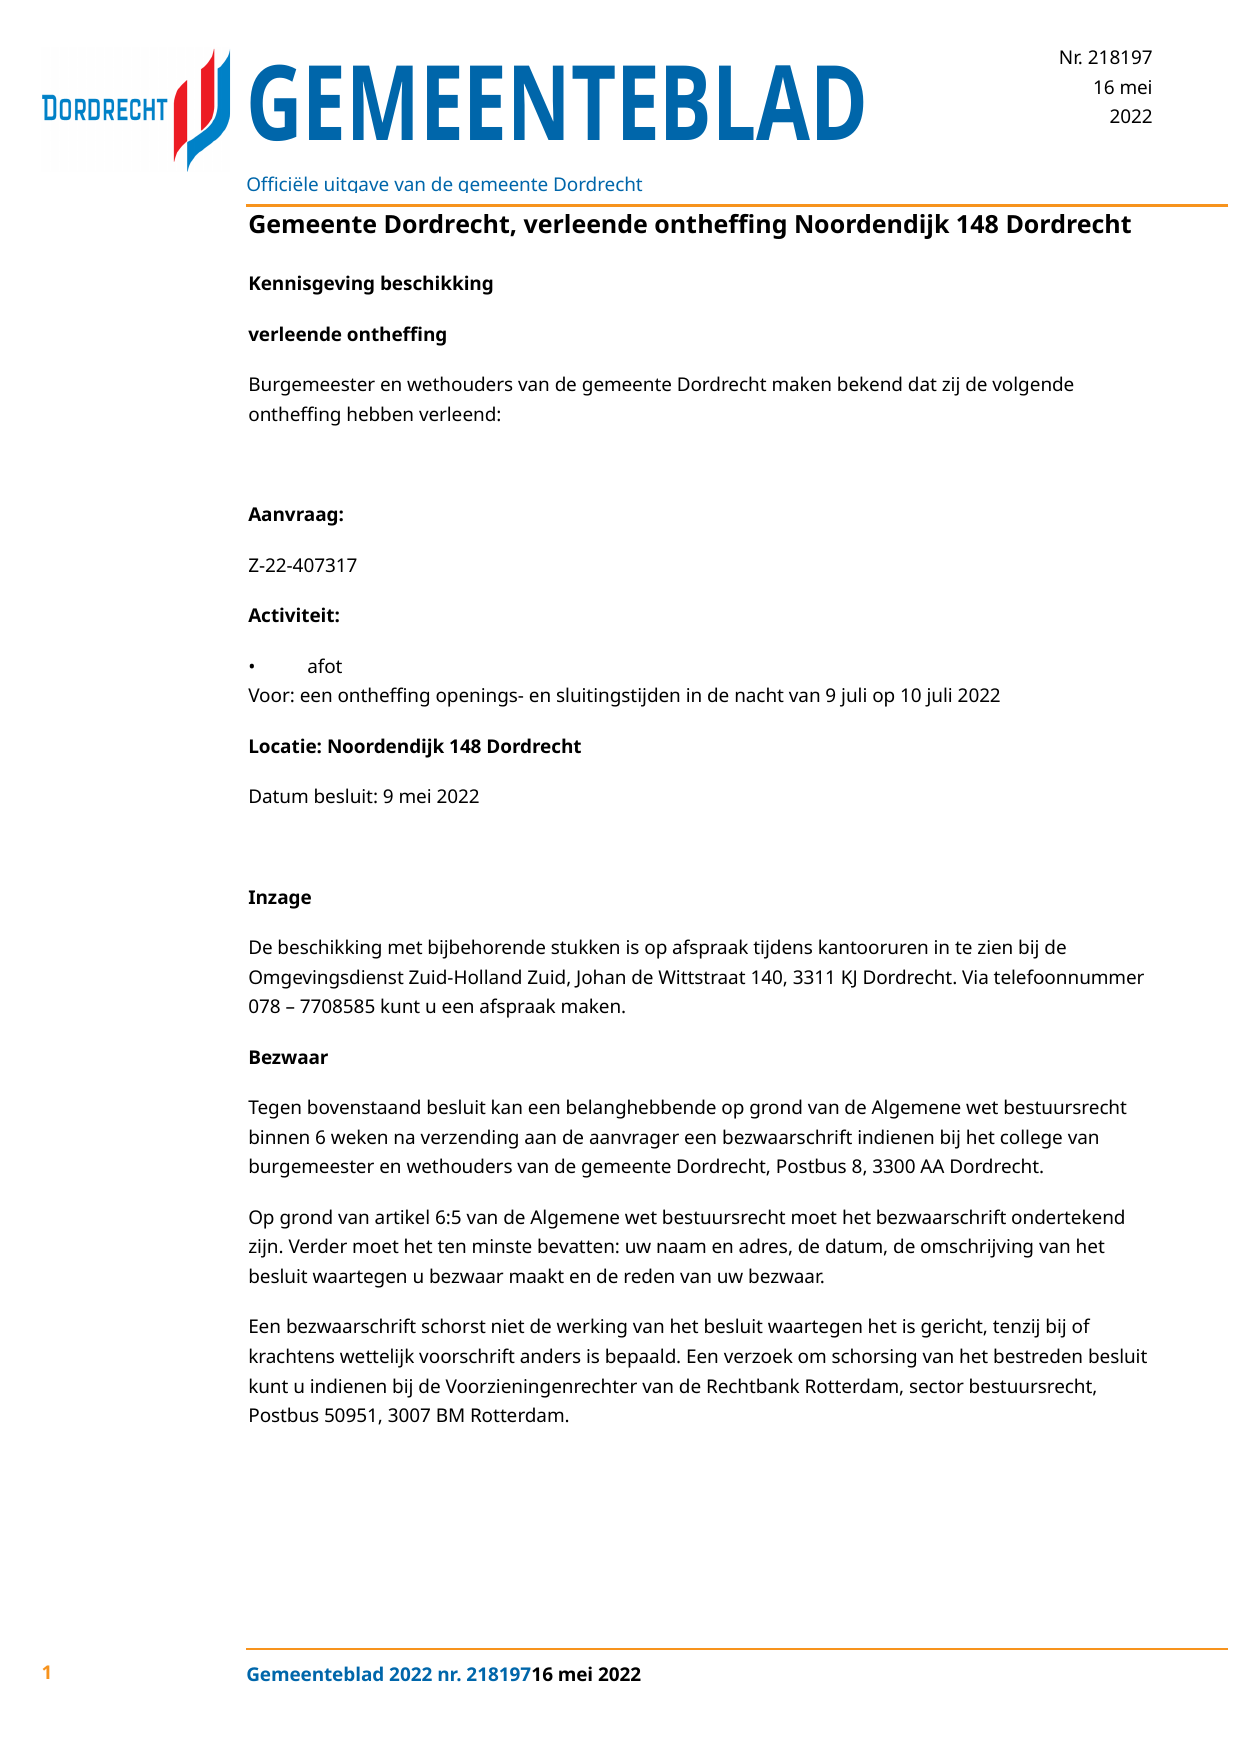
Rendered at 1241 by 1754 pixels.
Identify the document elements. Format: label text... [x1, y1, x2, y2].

text Op grond van artikel 6:5 van de Algemene wet bestuursrecht moet het bezwaarschrift ondertekend zijn. Verder moet het ten minste bevatten: uw naam en adres, de datum, de omschrijving van het besluit waartegen u bezwaar maakt en de reden van uw bezwaar. [248, 1204, 1152, 1289]
text verleende ontheffing [248, 321, 1152, 346]
text Burgemeester en wethouders van de gemeente Dordrecht maken bekend dat zij de volgende ontheffing hebben verleend: [248, 371, 1152, 426]
list afot [248, 653, 1152, 678]
text Aanvraag: [248, 502, 1152, 527]
text Een bezwaarschrift schorst niet de werking van het besluit waartegen het is gericht, tenzij bij of krachtens wettelijk voorschrift anders is bepaald. Een verzoek om schorsing van het bestreden besluit kunt u indienen bij de Voorzieningenrechter van de Rechtbank Rotterdam, sector bestuursrecht, Postbus 50951, 3007 BM Rotterdam. [248, 1314, 1152, 1428]
text Locatie: Noordendijk 148 Dordrecht [248, 733, 1152, 758]
picture [41, 47, 231, 172]
text Datum besluit: 9 mei 2022 [248, 783, 1152, 809]
text Z-22-407317 [248, 552, 1152, 578]
text Activiteit: [248, 602, 1152, 628]
text Inzage [248, 884, 1152, 910]
text Kennisgeving beschikking [248, 270, 1152, 296]
text Gemeente Dordrecht, verleende ontheffing Noordendijk 148 Dordrecht [248, 207, 1152, 241]
text Bezwaar [248, 1044, 1152, 1070]
text De beschikking met bijbehorende stukken is op afspraak tijdens kantooruren in te zien bij de Omgevingsdienst Zuid-Holland Zuid, Johan de Wittstraat 140, 3311 KJ Dordrecht. Via telefoonnummer 078 – 7708585 kunt u een afspraak maken. [248, 934, 1152, 1019]
text Tegen bovenstaand besluit kan een belanghebbende op grond van de Algemene wet bestuursrecht binnen 6 weken na verzending aan de aanvrager een bezwaarschrift indienen bij het college van burgemeester en wethouders van de gemeente Dordrecht, Postbus 8, 3300 AA Dordrecht. [248, 1094, 1152, 1179]
text Voor: een ontheffing openings- en sluitingstijden in de nacht van 9 juli op 10 juli 2022 [248, 682, 1152, 708]
